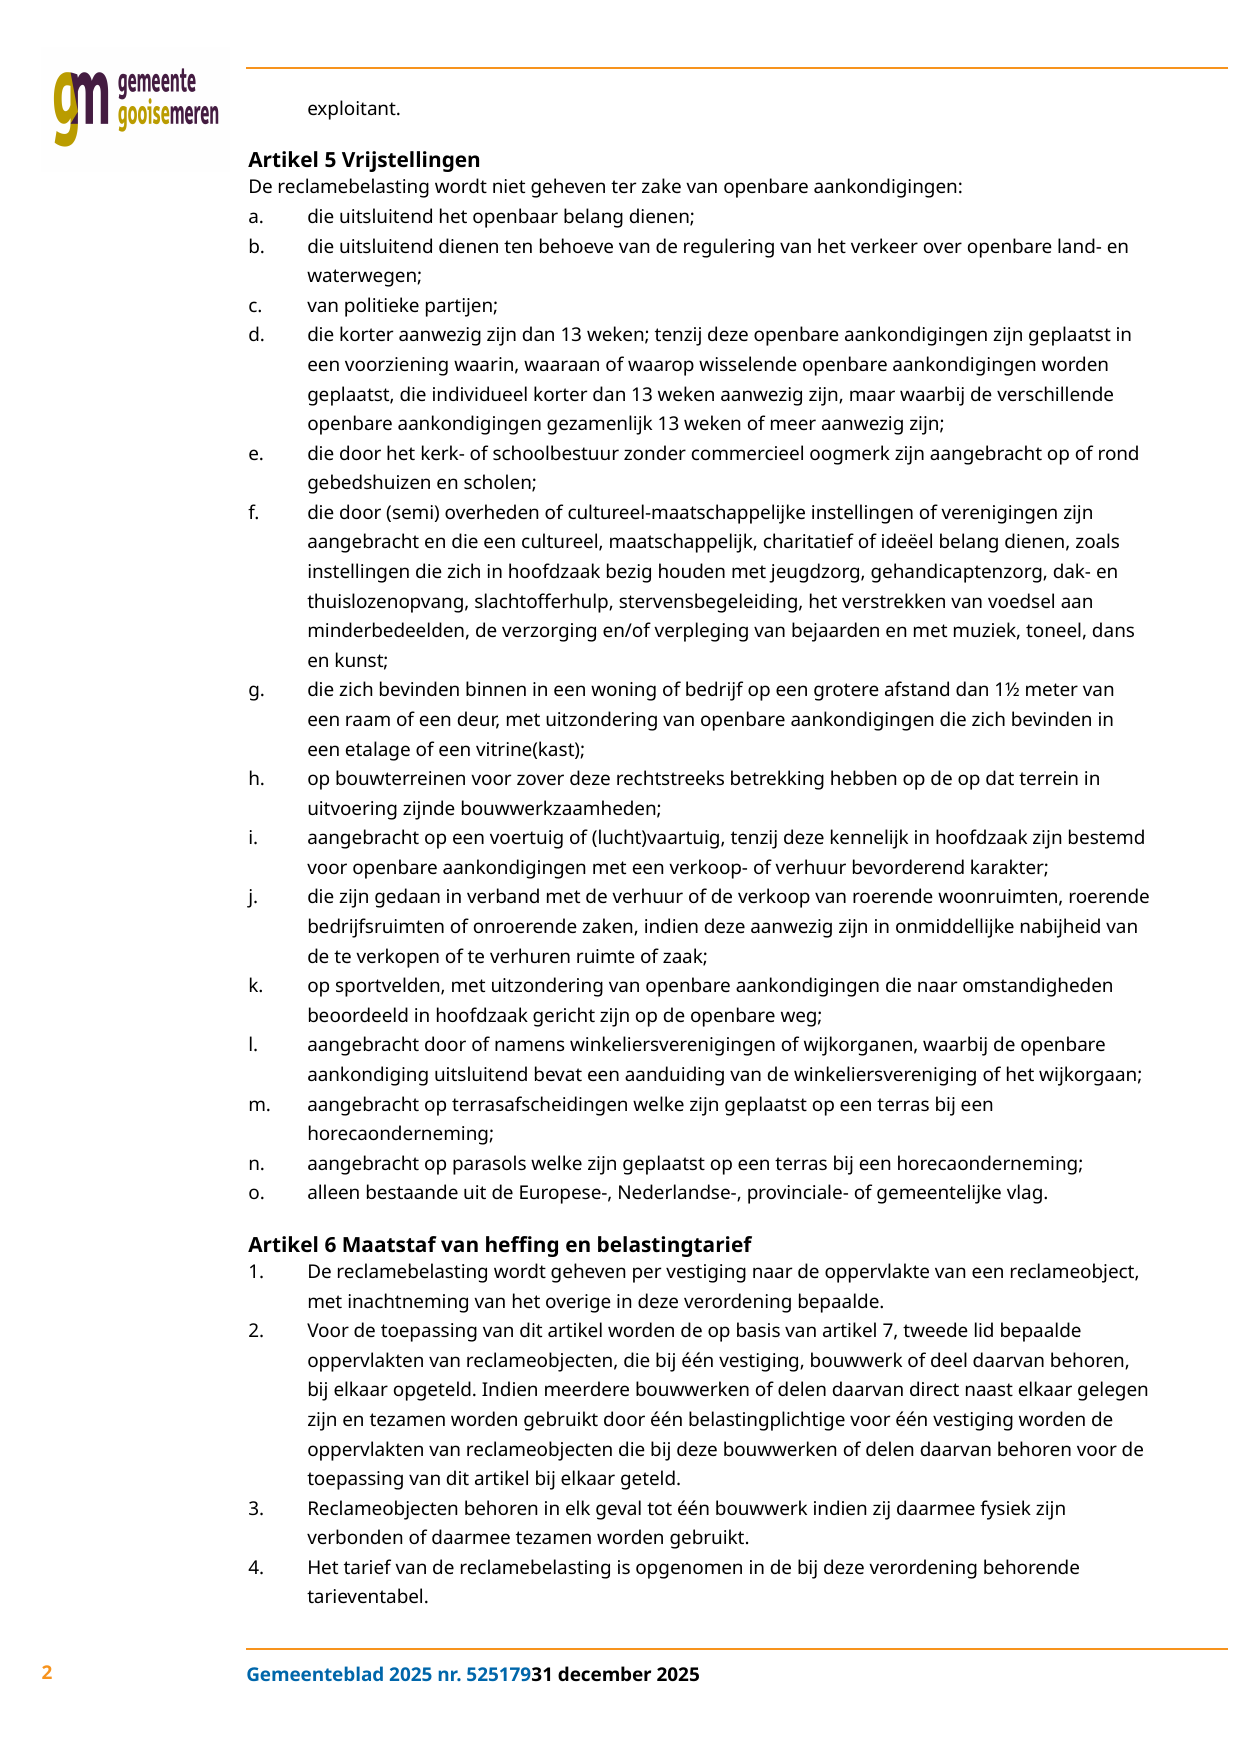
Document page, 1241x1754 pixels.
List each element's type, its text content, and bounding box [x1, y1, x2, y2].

list van politieke partijen; [248, 292, 1152, 318]
list aangebracht op parasols welke zijn geplaatst op een terras bij een horecaonderneming; [248, 1150, 1152, 1176]
list Het tarief van de reclamebelasting is opgenomen in de bij deze verordening behorende tarieventabel. [248, 1554, 1152, 1609]
list die korter aanwezig zijn dan 13 weken; tenzij deze openbare aankondigingen zijn geplaatst in een voorziening waarin, waaraan of waarop wisselende openbare aankondigingen worden geplaatst, die individueel korter dan 13 weken aanwezig zijn, maar waarbij de verschillende openbare aankondigingen gezamenlijk 13 weken of meer aanwezig zijn; [248, 322, 1152, 436]
list aangebracht op terrasafscheidingen welke zijn geplaatst op een terras bij een horecaonderneming; [248, 1091, 1152, 1146]
list die door (semi) overheden of cultureel-maatschappelijke instellingen of verenigingen zijn aangebracht en die een cultureel, maatschappelijk, charitatief of ideëel belang dienen, zoals instellingen die zich in hoofdzaak bezig houden met jeugdzorg, gehandicaptenzorg, dak- en thuislozenopvang, slachtofferhulp, stervensbegeleiding, het verstrekken van voedsel aan minderbedeelden, de verzorging en/of verpleging van bejaarden en met muziek, toneel, dans en kunst; [248, 499, 1152, 673]
list die uitsluitend dienen ten behoeve van de regulering van het verkeer over openbare land- en waterwegen; [248, 233, 1152, 288]
list alleen bestaande uit de Europese-, Nederlandse-, provinciale- of gemeentelijke vlag. [248, 1179, 1152, 1205]
list die zich bevinden binnen in een woning of bedrijf op een grotere afstand dan 1½ meter van een raam of een deur, met uitzondering van openbare aankondigingen die zich bevinden in een etalage of een vitrine(kast); [248, 677, 1152, 761]
list die zijn gedaan in verband met de verhuur of de verkoop van roerende woonruimten, roerende bedrijfsruimten of onroerende zaken, indien deze aanwezig zijn in onmiddellijke nabijheid van de te verkopen of te verhuren ruimte of zaak; [248, 884, 1152, 968]
list op sportvelden, met uitzondering van openbare aankondigingen die naar omstandigheden beoordeeld in hoofdzaak gericht zijn op de openbare weg; [248, 972, 1152, 1028]
text Artikel 5 Vrijstellingen [248, 145, 1152, 174]
list die door het kerk- of schoolbestuur zonder commercieel oogmerk zijn aangebracht op of rond gebedshuizen en scholen; [248, 440, 1152, 495]
text Artikel 6 Maatstaf van heffing en belastingtarief [248, 1230, 1152, 1258]
list aangebracht door of namens winkeliersverenigingen of wijkorganen, waarbij de openbare aankondiging uitsluitend bevat een aanduiding van de winkeliersvereniging of het wijkorgaan; [248, 1032, 1152, 1087]
list aangebracht op een voertuig of (lucht)vaartuig, tenzij deze kennelijk in hoofdzaak zijn bestemd voor openbare aankondigingen met een verkoop- of verhuur bevorderend karakter; [248, 824, 1152, 880]
list exploitant. [248, 95, 1152, 121]
picture [41, 47, 231, 172]
list Reclameobjecten behoren in elk geval tot één bouwwerk indien zij daarmee fysiek zijn verbonden of daarmee tezamen worden gebruikt. [248, 1495, 1152, 1550]
list die uitsluitend het openbaar belang dienen; [248, 203, 1152, 229]
list op bouwterreinen voor zover deze rechtstreeks betrekking hebben op de op dat terrein in uitvoering zijnde bouwwerkzaamheden; [248, 765, 1152, 821]
list De reclamebelasting wordt geheven per vestiging naar de oppervlakte van een reclameobject, met inachtneming van het overige in deze verordening bepaalde. [248, 1258, 1152, 1314]
text De reclamebelasting wordt niet geheven ter zake van openbare aankondigingen: [248, 174, 1152, 199]
list Voor de toepassing van dit artikel worden de op basis van artikel 7, tweede lid bepaalde oppervlakten van reclameobjecten, die bij één vestiging, bouwwerk of deel daarvan behoren, bij elkaar opgeteld. Indien meerdere bouwwerken of delen daarvan direct naast elkaar gelegen zijn en tezamen worden gebruikt door één belastingplichtige voor één vestiging worden de oppervlakten van reclameobjecten die bij deze bouwwerken of delen daarvan behoren voor de toepassing van dit artikel bij elkaar geteld. [248, 1317, 1152, 1491]
